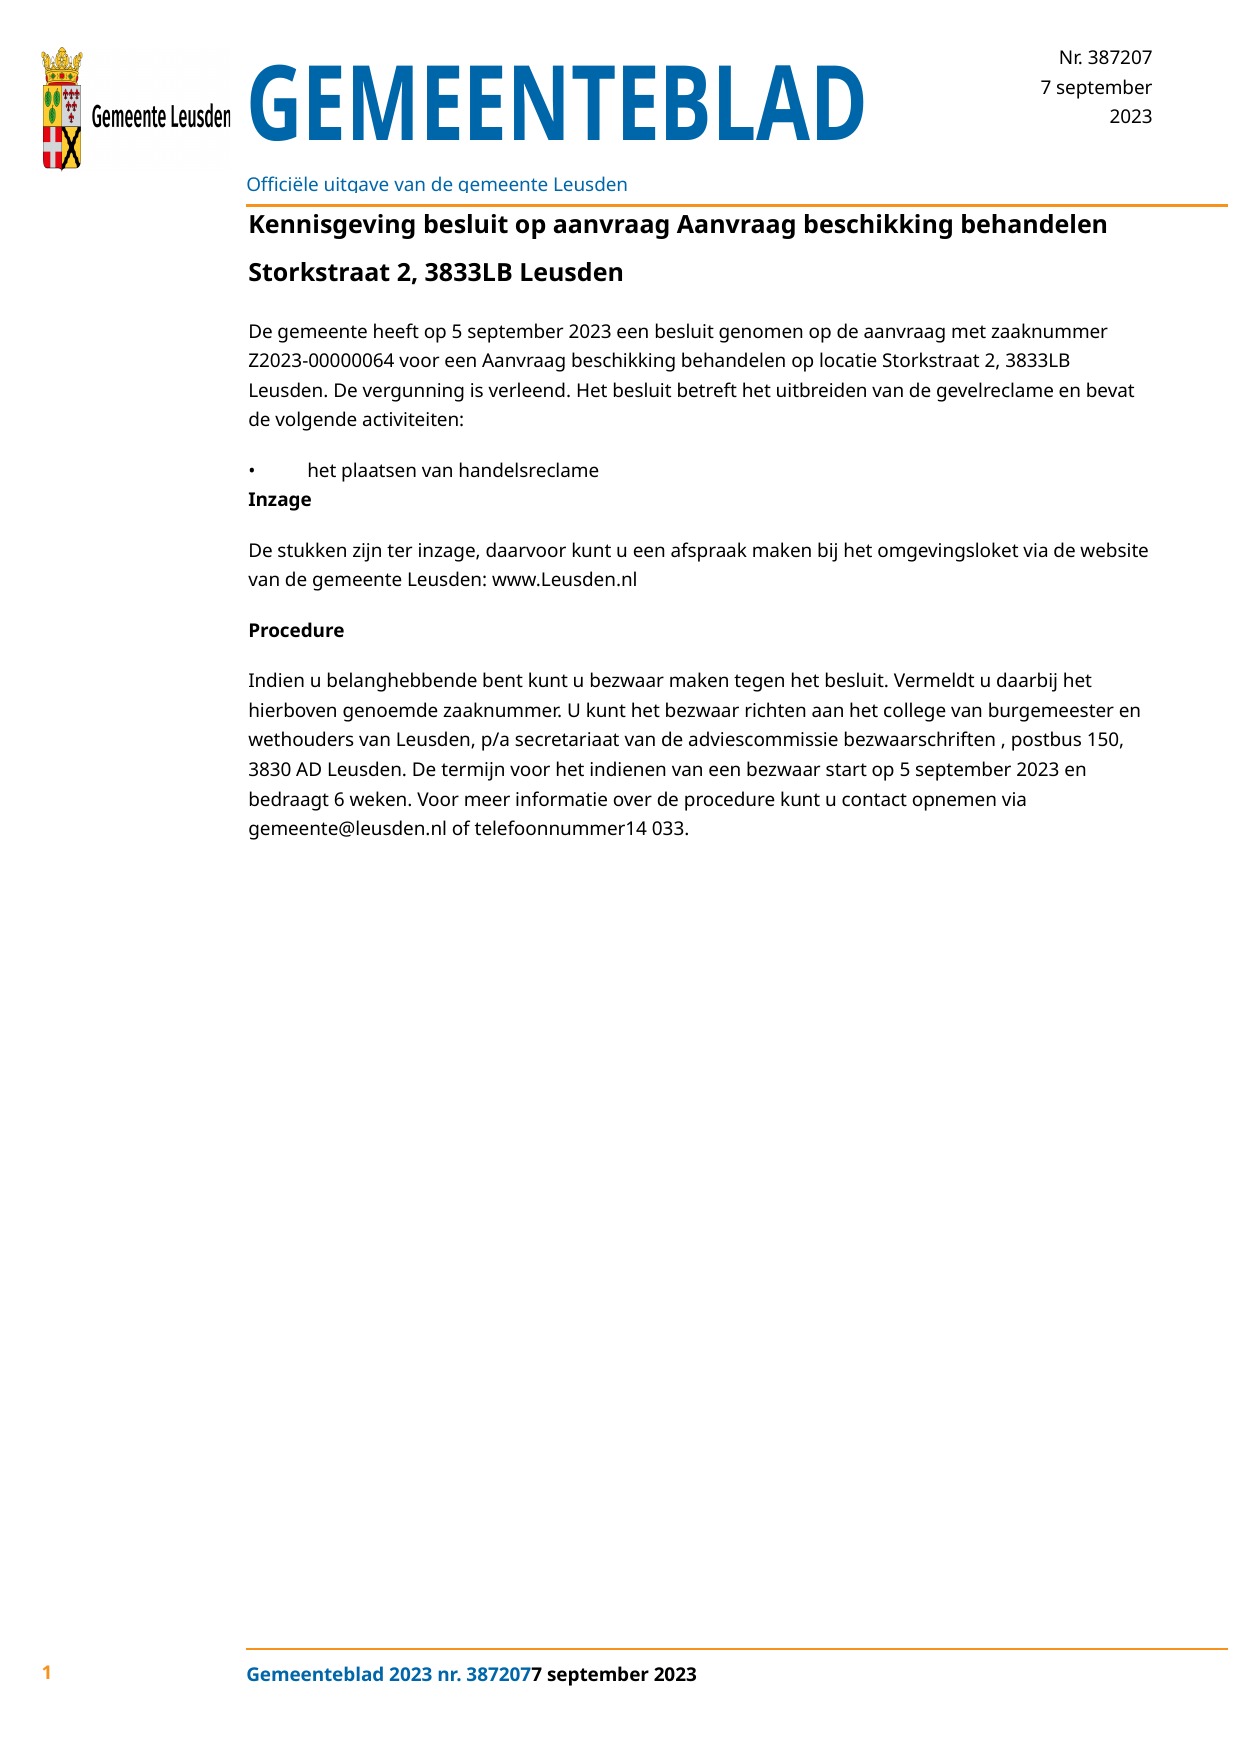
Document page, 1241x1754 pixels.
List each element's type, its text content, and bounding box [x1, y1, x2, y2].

text Inzage [248, 487, 1152, 512]
text De gemeente heeft op 5 september 2023 een besluit genomen op de aanvraag met zaaknummer Z2023-00000064 voor een Aanvraag beschikking behandelen op locatie Storkstraat 2, 3833LB Leusden. De vergunning is verleend. Het besluit betreft het uitbreiden van de gevelreclame en bevat de volgende activiteiten: [248, 318, 1152, 432]
picture [41, 47, 231, 172]
text Procedure [248, 617, 1152, 643]
text Indien u belanghebbende bent kunt u bezwaar maken tegen het besluit. Vermeldt u daarbij het hierboven genoemde zaaknummer. U kunt het bezwaar richten aan het college van burgemeester en wethouders van Leusden, p/a secretariaat van de adviescommissie bezwaarschriften , postbus 150, 3830 AD Leusden. De termijn voor het indienen van een bezwaar start op 5 september 2023 en bedraagt 6 weken. Voor meer informatie over de procedure kunt u contact opnemen via gemeente@leusden.nl of telefoonnummer14 033. [248, 667, 1152, 841]
list het plaatsen van handelsreclame [248, 457, 1152, 483]
text Kennisgeving besluit op aanvraag Aanvraag beschikking behandelen Storkstraat 2, 3833LB Leusden [248, 207, 1152, 288]
text De stukken zijn ter inzage, daarvoor kunt u een afspraak maken bij het omgevingsloket via de website van de gemeente Leusden: www.Leusden.nl [248, 537, 1152, 592]
